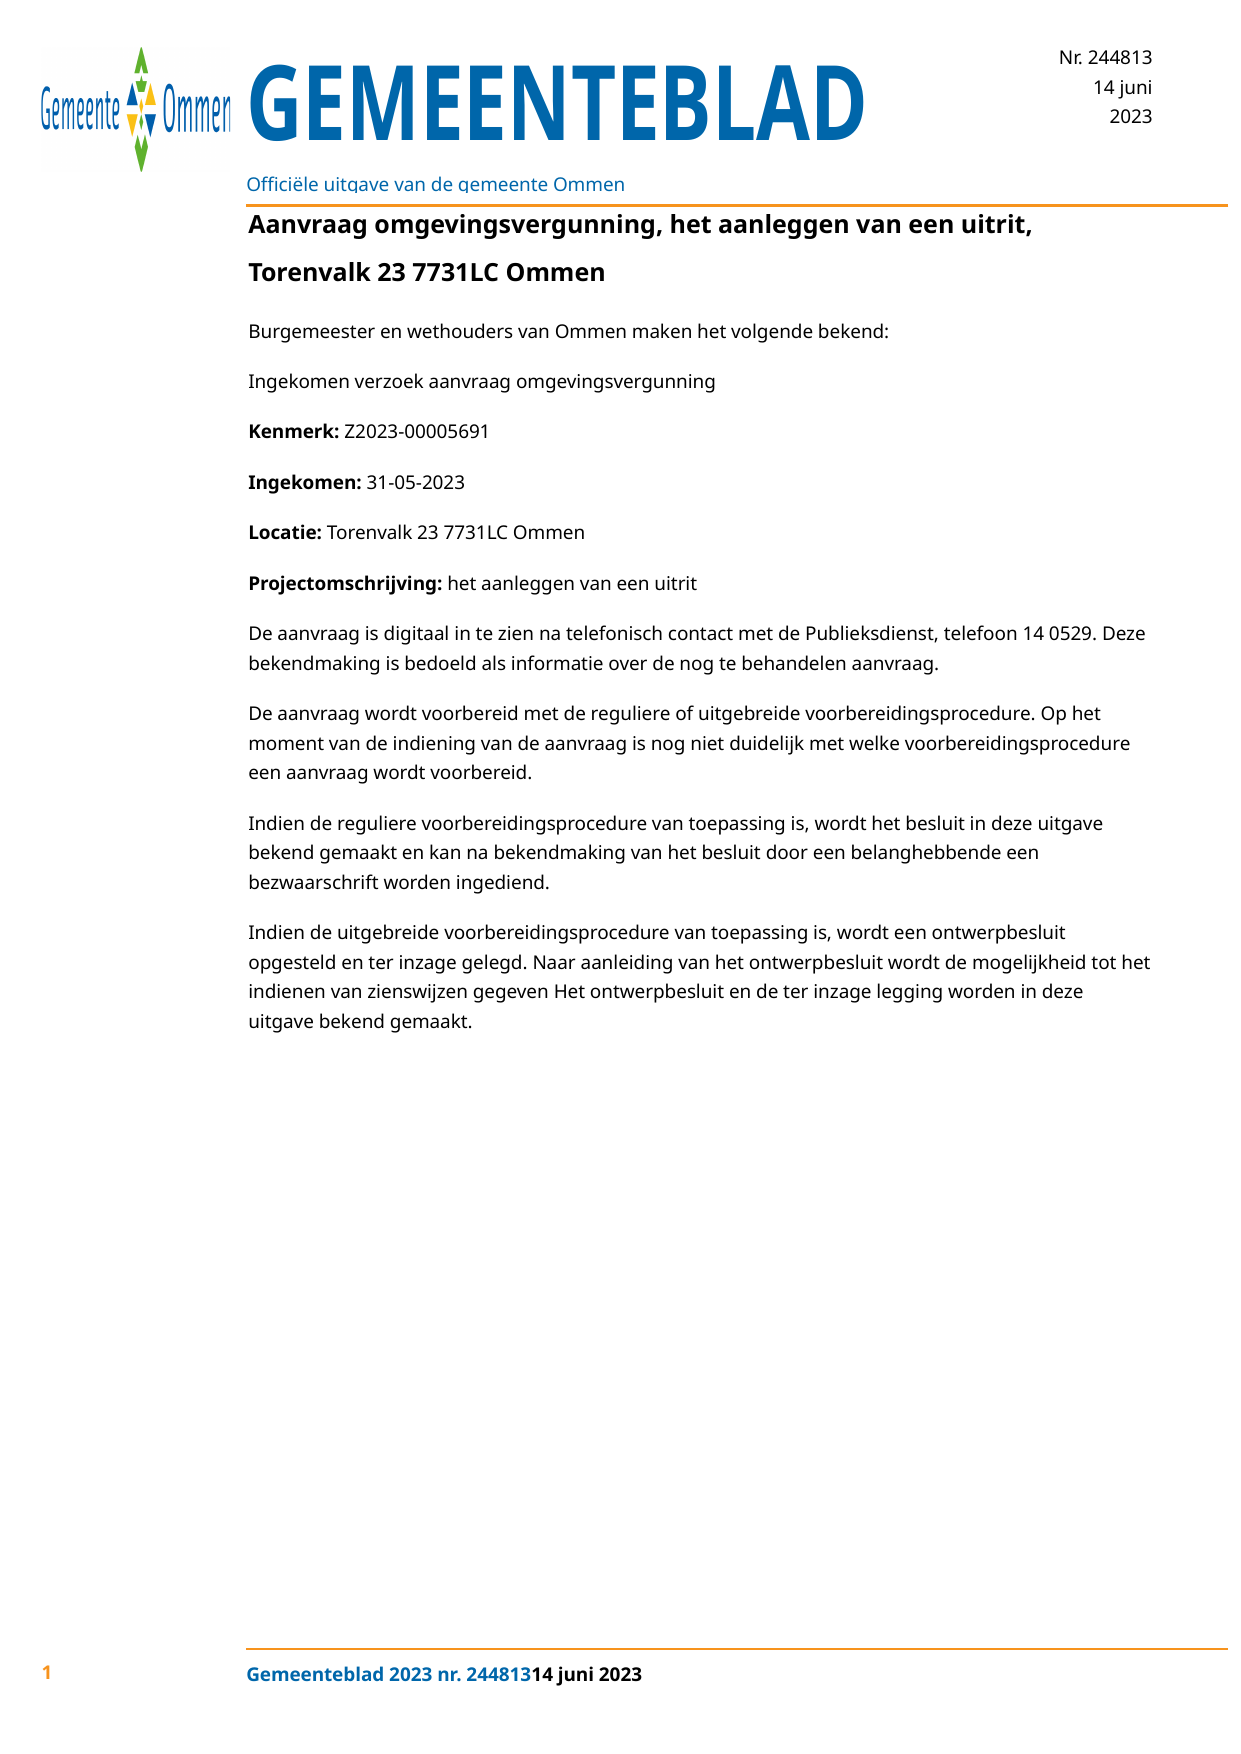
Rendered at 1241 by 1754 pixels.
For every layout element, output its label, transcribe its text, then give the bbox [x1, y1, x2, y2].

text Indien de reguliere voorbereidingsprocedure van toepassing is, wordt het besluit in deze uitgave bekend gemaakt en kan na bekendmaking van het besluit door een belanghebbende een bezwaarschrift worden ingediend. [248, 810, 1152, 895]
text De aanvraag wordt voorbereid met de reguliere of uitgebreide voorbereidingsprocedure. Op het moment van de indiening van de aanvraag is nog niet duidelijk met welke voorbereidingsprocedure een aanvraag wordt voorbereid. [248, 700, 1152, 785]
text De aanvraag is digitaal in te zien na telefonisch contact met de Publieksdienst, telefoon 14 0529. Deze bekendmaking is bedoeld als informatie over de nog te behandelen aanvraag. [248, 620, 1152, 676]
text Aanvraag omgevingsvergunning, het aanleggen van een uitrit, Torenvalk 23 7731LC Ommen [248, 207, 1152, 288]
text Burgemeester en wethouders van Ommen maken het volgende bekend: [248, 318, 1152, 344]
text Ingekomen: 31-05-2023 [248, 469, 1152, 495]
text Kenmerk: Z2023-00005691 [248, 419, 1152, 444]
text Locatie: Torenvalk 23 7731LC Ommen [248, 519, 1152, 545]
text Indien de uitgebreide voorbereidingsprocedure van toepassing is, wordt een ontwerpbesluit opgesteld en ter inzage gelegd. Naar aanleiding van het ontwerpbesluit wordt de mogelijkheid tot het indienen van zienswijzen gegeven Het ontwerpbesluit en de ter inzage legging worden in deze uitgave bekend gemaakt. [248, 919, 1152, 1034]
picture [41, 47, 231, 172]
text Ingekomen verzoek aanvraag omgevingsvergunning [248, 368, 1152, 394]
text Projectomschrijving: het aanleggen van een uitrit [248, 570, 1152, 596]
